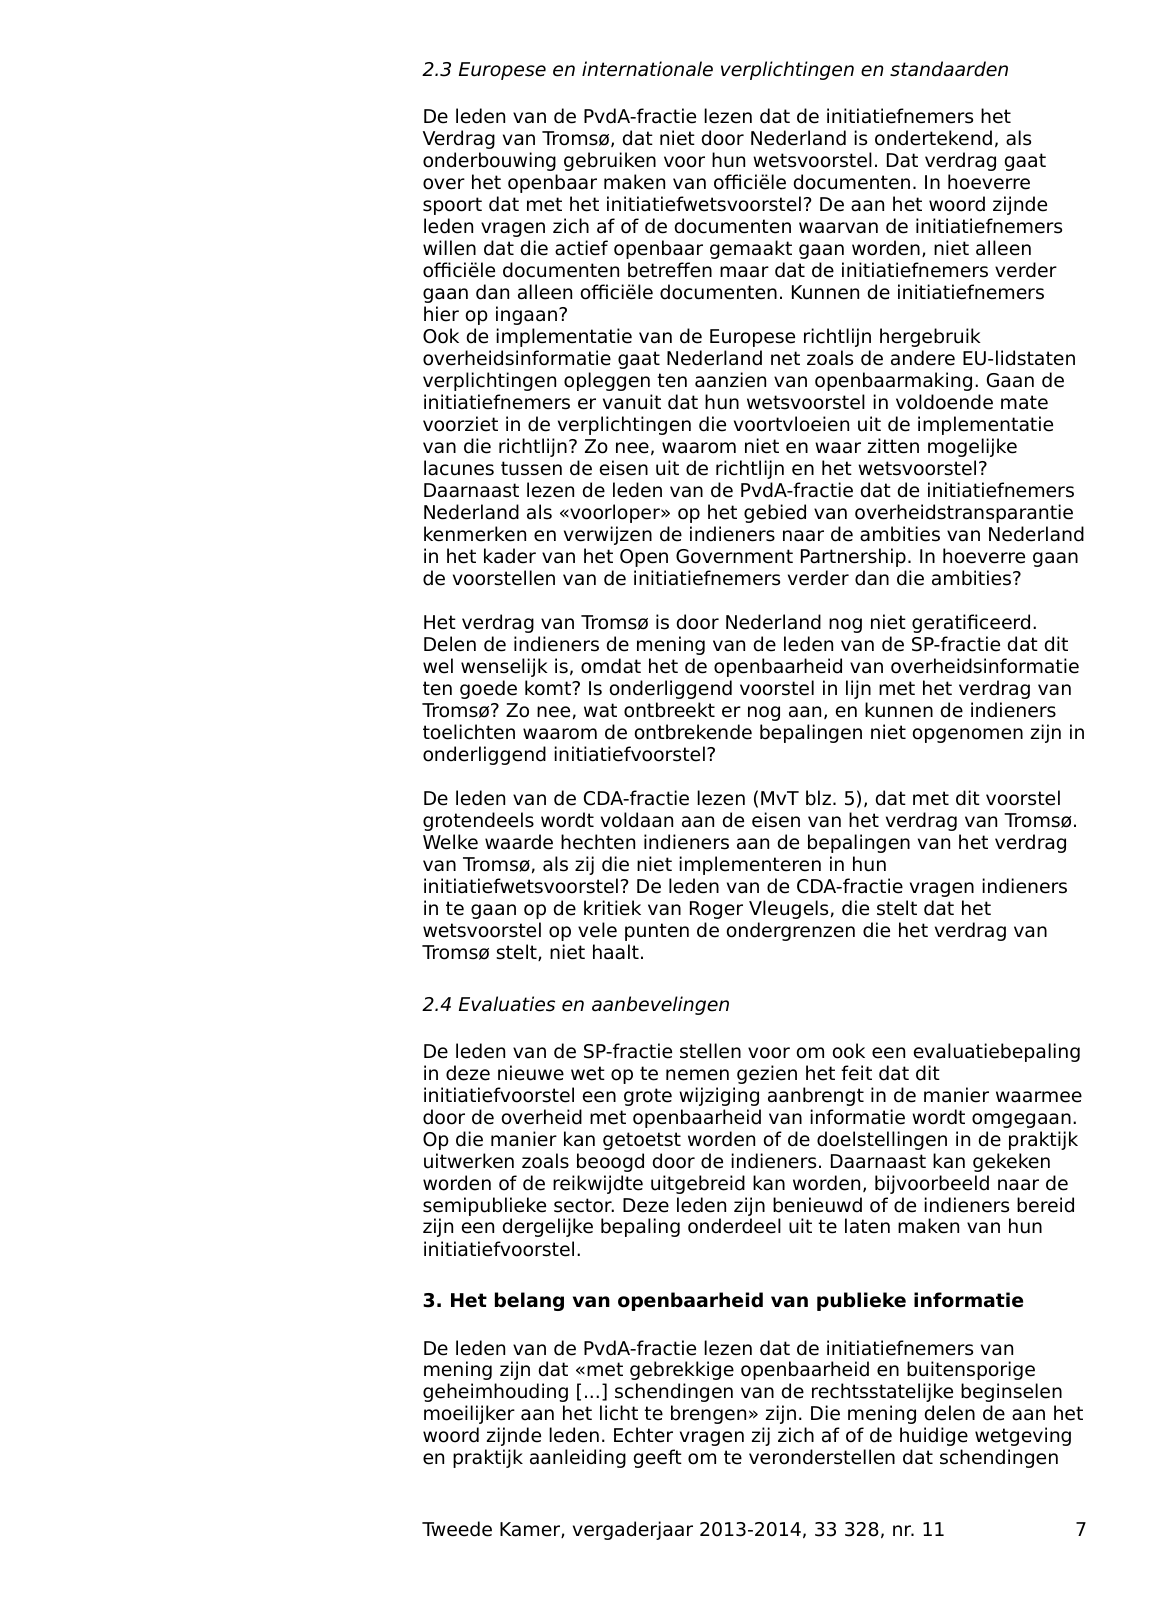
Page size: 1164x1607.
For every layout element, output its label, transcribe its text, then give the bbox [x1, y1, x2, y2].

subtitle 2.3 Europese en internationale verplichtingen en standaarden [422, 59, 1087, 81]
text Ook de implementatie van de Europese richtlijn hergebruik overheidsinformatie gaat Nederland net zoals de andere EU-lidstaten verplichtingen opleggen ten aanzien van openbaarmaking. Gaan de initiatiefnemers er vanuit dat hun wetsvoorstel in voldoende mate voorziet in de verplichtingen die voortvloeien uit de implementatie van die richtlijn? Zo nee, waarom niet en waar zitten mogelijke lacunes tussen de eisen uit de richtlijn en het wetsvoorstel? Daarnaast lezen de leden van de PvdA-fractie dat de initiatiefnemers Nederland als «voorloper» op het gebied van overheidstransparantie kenmerken en verwijzen de indieners naar de ambities van Nederland in het kader van het Open Government Partnership. In hoeverre gaan de voorstellen van de initiatiefnemers verder dan die ambities? [422, 326, 1087, 589]
subtitle 3. Het belang van openbaarheid van publieke informatie [422, 1290, 1087, 1312]
text De leden van de SP-fractie stellen voor om ook een evaluatiebepaling in deze nieuwe wet op te nemen gezien het feit dat dit initiatiefvoorstel een grote wijziging aanbrengt in de manier waarmee door de overheid met openbaarheid van informatie wordt omgegaan. Op die manier kan getoetst worden of de doelstellingen in de praktijk uitwerken zoals beoogd door de indieners. Daarnaast kan gekeken worden of de reikwijdte uitgebreid kan worden, bijvoorbeeld naar de semipublieke sector. Deze leden zijn benieuwd of de indieners bereid zijn een dergelijke bepaling onderdeel uit te laten maken van hun initiatiefvoorstel. [422, 1041, 1087, 1260]
subtitle 2.4 Evaluaties en aanbevelingen [422, 994, 1087, 1016]
text De leden van de PvdA-fractie lezen dat de initiatiefnemers van mening zijn dat «met gebrekkige openbaarheid en buitensporige geheimhouding [...] schendingen van de rechtsstatelijke beginselen moeilijker aan het licht te brengen» zijn. Die mening delen de aan het woord zijnde leden. Echter vragen zij zich af of de huidige wetgeving en praktijk aanleiding geeft om te veronderstellen dat schendingen [422, 1337, 1087, 1469]
text Het verdrag van Tromsø is door Nederland nog niet geratificeerd. Delen de indieners de mening van de leden van de SP-fractie dat dit wel wenselijk is, omdat het de openbaarheid van overheidsinformatie ten goede komt? Is onderliggend voorstel in lijn met het verdrag van Tromsø? Zo nee, wat ontbreekt er nog aan, en kunnen de indieners toelichten waarom de ontbrekende bepalingen niet opgenomen zijn in onderliggend initiatiefvoorstel? [422, 612, 1087, 766]
text De leden van de PvdA-fractie lezen dat de initiatiefnemers het Verdrag van Tromsø, dat niet door Nederland is ondertekend, als onderbouwing gebruiken voor hun wetsvoorstel. Dat verdrag gaat over het openbaar maken van officiële documenten. In hoeverre spoort dat met het initiatiefwetsvoorstel? De aan het woord zijnde leden vragen zich af of de documenten waarvan de initiatiefnemers willen dat die actief openbaar gemaakt gaan worden, niet alleen officiële documenten betreffen maar dat de initiatiefnemers verder gaan dan alleen officiële documenten. Kunnen de initiatiefnemers hier op ingaan? [422, 106, 1087, 326]
text De leden van de CDA-fractie lezen (MvT blz. 5), dat met dit voorstel grotendeels wordt voldaan aan de eisen van het verdrag van Tromsø. Welke waarde hechten indieners aan de bepalingen van het verdrag van Tromsø, als zij die niet implementeren in hun initiatiefwetsvoorstel? De leden van de CDA-fractie vragen indieners in te gaan op de kritiek van Roger Vleugels, die stelt dat het wetsvoorstel op vele punten de ondergrenzen die het verdrag van Tromsø stelt, niet haalt. [422, 788, 1087, 964]
